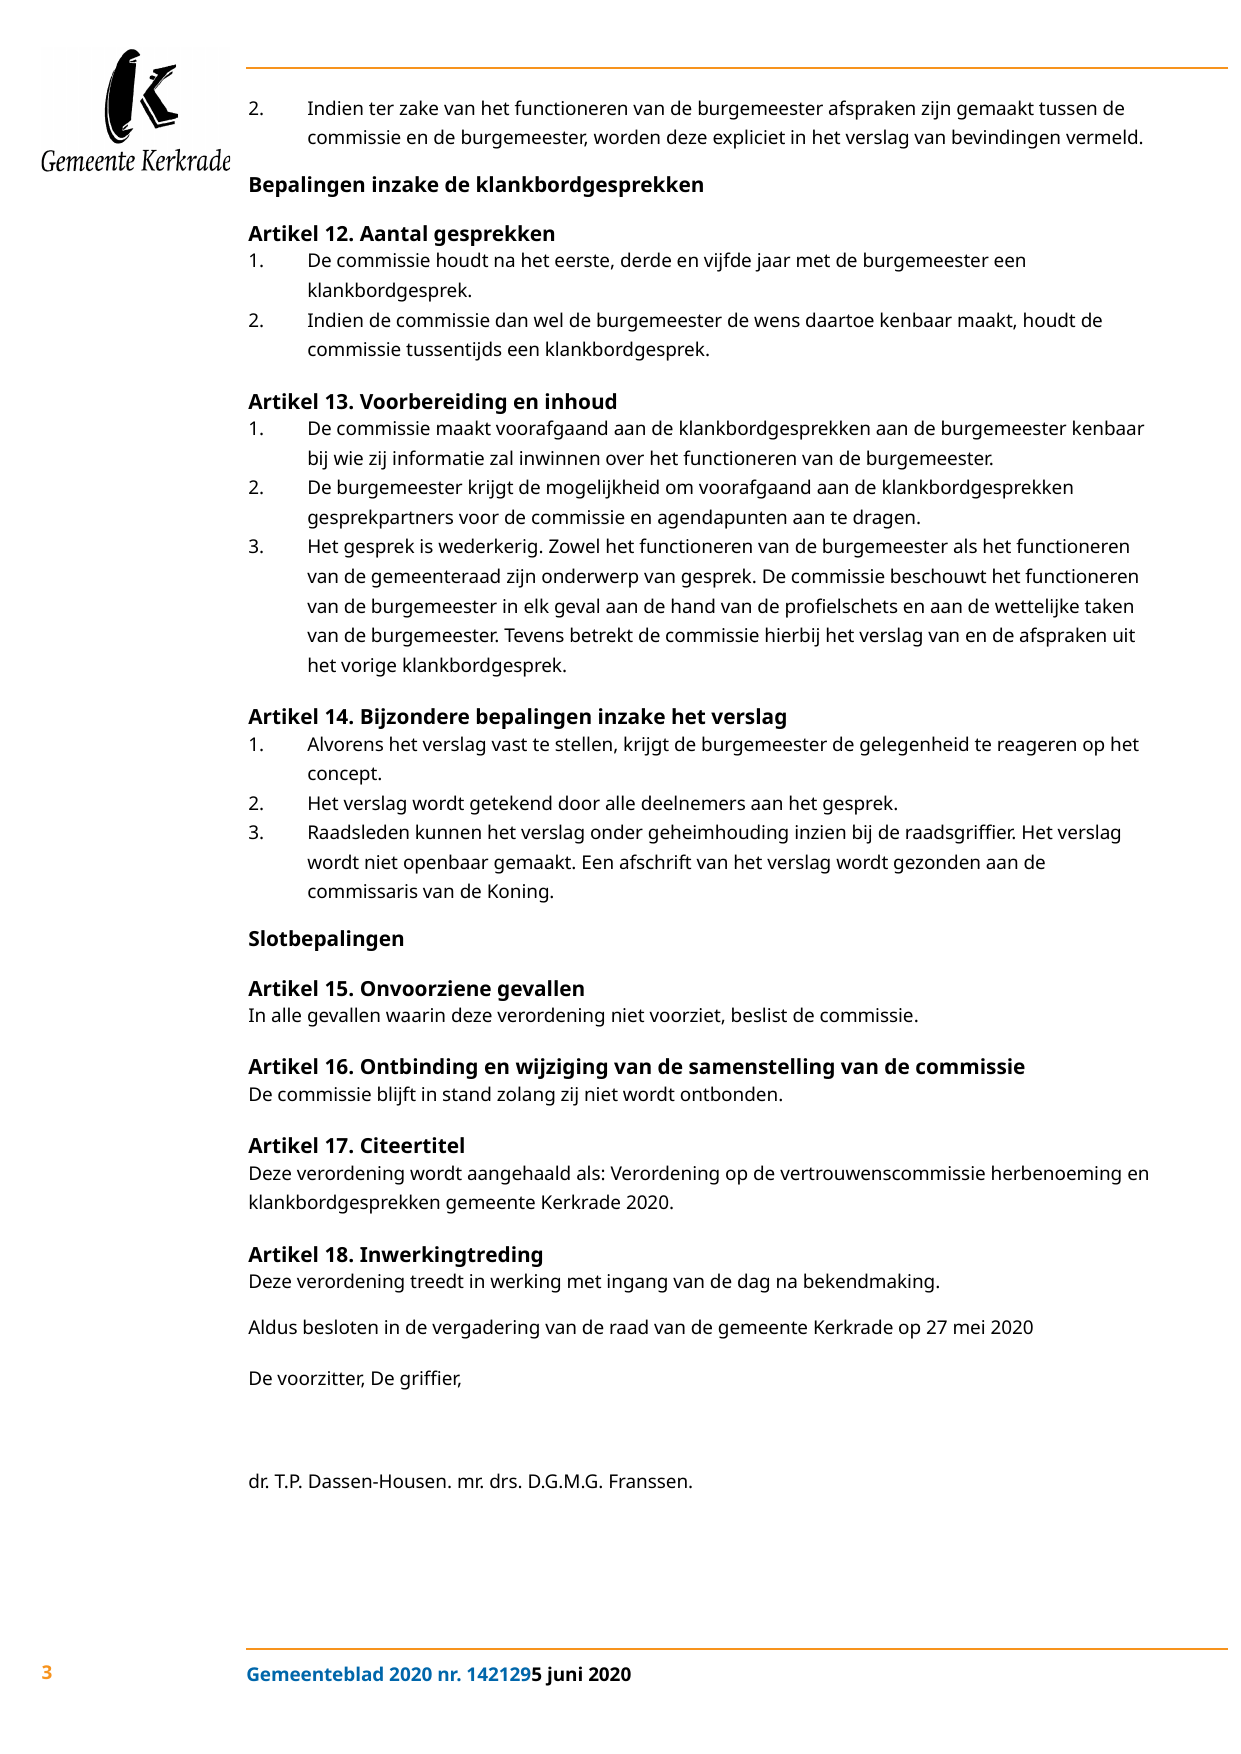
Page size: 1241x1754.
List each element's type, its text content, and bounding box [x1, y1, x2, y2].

list De commissie houdt na het eerste, derde en vijfde jaar met de burgemeester een klankbordgesprek. [248, 248, 1152, 303]
text Artikel 17. Citeertitel [248, 1131, 1152, 1160]
text Artikel 12. Aantal gesprekken [248, 219, 1152, 248]
text Artikel 14. Bijzondere bepalingen inzake het verslag [248, 702, 1152, 731]
list De burgemeester krijgt de mogelijkheid om voorafgaand aan de klankbordgesprekken gesprekpartners voor de commissie en agendapunten aan te dragen. [248, 474, 1152, 530]
text In alle gevallen waarin deze verordening niet voorziet, beslist de commissie. [248, 1002, 1152, 1028]
text Artikel 16. Ontbinding en wijziging van de samenstelling van de commissie [248, 1052, 1152, 1081]
list Alvorens het verslag vast te stellen, krijgt de burgemeester de gelegenheid te reageren op het concept. [248, 731, 1152, 786]
text De commissie blijft in stand zolang zij niet wordt ontbonden. [248, 1081, 1152, 1107]
text Artikel 13. Voorbereiding en inhoud [248, 387, 1152, 415]
list Raadsleden kunnen het verslag onder geheimhouding inzien bij de raadsgriffier. Het verslag wordt niet openbaar gemaakt. Een afschrift van het verslag wordt gezonden aan de commissaris van de Koning. [248, 819, 1152, 904]
picture [41, 47, 231, 172]
list Indien de commissie dan wel de burgemeester de wens daartoe kenbaar maakt, houdt de commissie tussentijds een klankbordgesprek. [248, 307, 1152, 362]
list Indien ter zake van het functioneren van de burgemeester afspraken zijn gemaakt tussen de commissie en de burgemeester, worden deze expliciet in het verslag van bevindingen vermeld. [248, 95, 1152, 150]
text Slotbepalingen [248, 924, 1152, 953]
text Bepalingen inzake de klankbordgesprekken [248, 170, 1152, 198]
text Artikel 18. Inwerkingtreding [248, 1240, 1152, 1268]
text Artikel 15. Onvoorziene gevallen [248, 974, 1152, 1002]
text Aldus besloten in de vergadering van de raad van de gemeente Kerkrade op 27 mei 2020 [248, 1314, 1152, 1339]
text Deze verordening wordt aangehaald als: Verordening op de vertrouwenscommissie herbenoeming en klankbordgesprekken gemeente Kerkrade 2020. [248, 1160, 1152, 1215]
list Het verslag wordt getekend door alle deelnemers aan het gesprek. [248, 790, 1152, 816]
text De voorzitter, De griffier, [248, 1365, 1152, 1391]
text dr. T.P. Dassen-Housen. mr. drs. D.G.M.G. Franssen. [248, 1468, 1152, 1494]
list De commissie maakt voorafgaand aan de klankbordgesprekken aan de burgemeester kenbaar bij wie zij informatie zal inwinnen over het functioneren van de burgemeester. [248, 415, 1152, 471]
text Deze verordening treedt in werking met ingang van de dag na bekendmaking. [248, 1268, 1152, 1294]
list Het gesprek is wederkerig. Zowel het functioneren van de burgemeester als het functioneren van de gemeenteraad zijn onderwerp van gesprek. De commissie beschouwt het functioneren van de burgemeester in elk geval aan de hand van de profielschets en aan de wettelijke taken van de burgemeester. Tevens betrekt de commissie hierbij het verslag van en de afspraken uit het vorige klankbordgesprek. [248, 534, 1152, 678]
